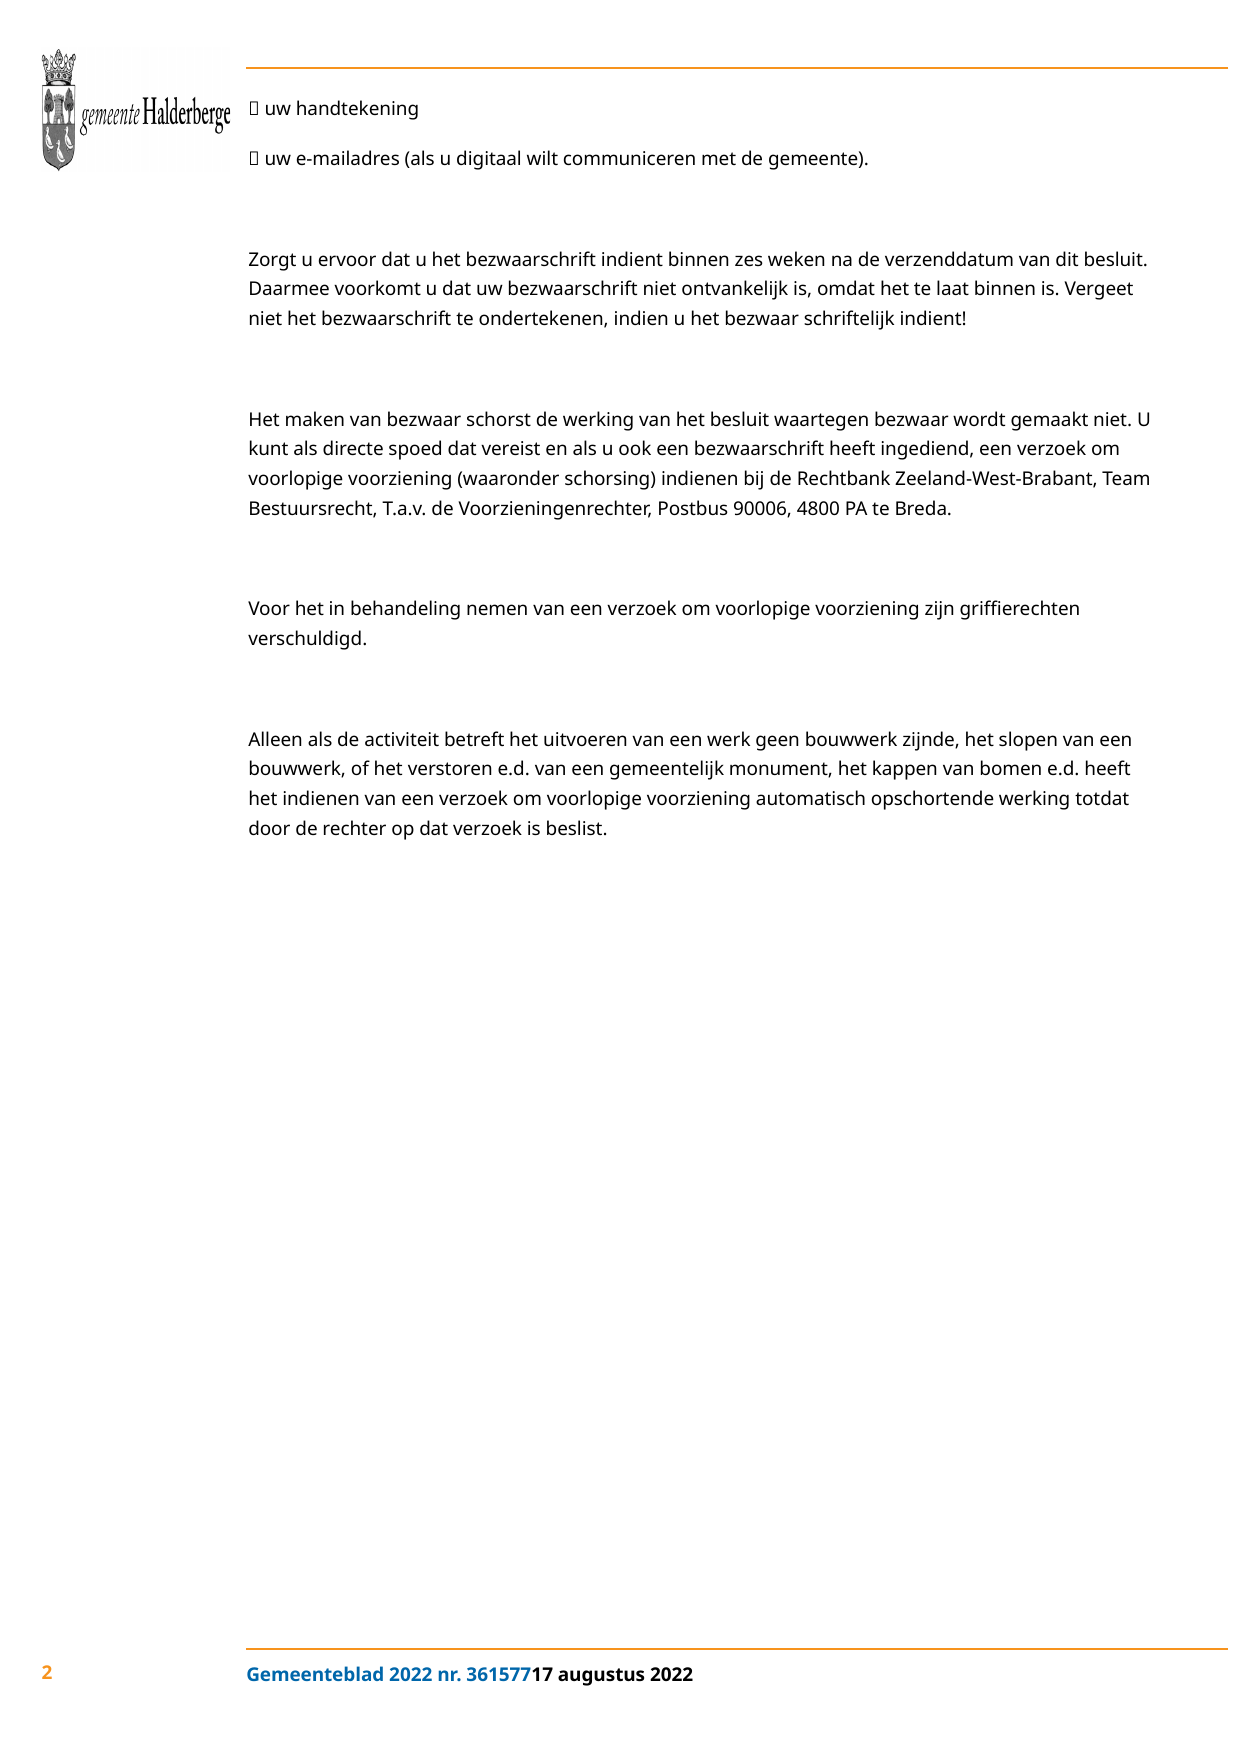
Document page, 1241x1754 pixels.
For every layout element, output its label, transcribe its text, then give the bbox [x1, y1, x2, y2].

picture [41, 47, 231, 172]
text Voor het in behandeling nemen van een verzoek om voorlopige voorziening zijn griffierechten verschuldigd. [248, 596, 1152, 651]
text  uw e-mailadres (als u digitaal wilt communiceren met de gemeente). [248, 145, 1152, 171]
text Zorgt u ervoor dat u het bezwaarschrift indient binnen zes weken na de verzenddatum van dit besluit. Daarmee voorkomt u dat uw bezwaarschrift niet ontvankelijk is, omdat het te laat binnen is. Vergeet niet het bezwaarschrift te ondertekenen, indien u het bezwaar schriftelijk indient! [248, 246, 1152, 331]
text Het maken van bezwaar schorst de werking van het besluit waartegen bezwaar wordt gemaakt niet. U kunt als directe spoed dat vereist en als u ook een bezwaarschrift heeft ingediend, een verzoek om voorlopige voorziening (waaronder schorsing) indienen bij de Rechtbank Zeeland-West-Brabant, Team Bestuursrecht, T.a.v. de Voorzieningenrechter, Postbus 90006, 4800 PA te Breda. [248, 406, 1152, 521]
text Alleen als de activiteit betreft het uitvoeren van een werk geen bouwwerk zijnde, het slopen van een bouwwerk, of het verstoren e.d. van een gemeentelijk monument, het kappen van bomen e.d. heeft het indienen van een verzoek om voorlopige voorziening automatisch opschortende werking totdat door de rechter op dat verzoek is beslist. [248, 726, 1152, 841]
text  uw handtekening [248, 95, 1152, 121]
